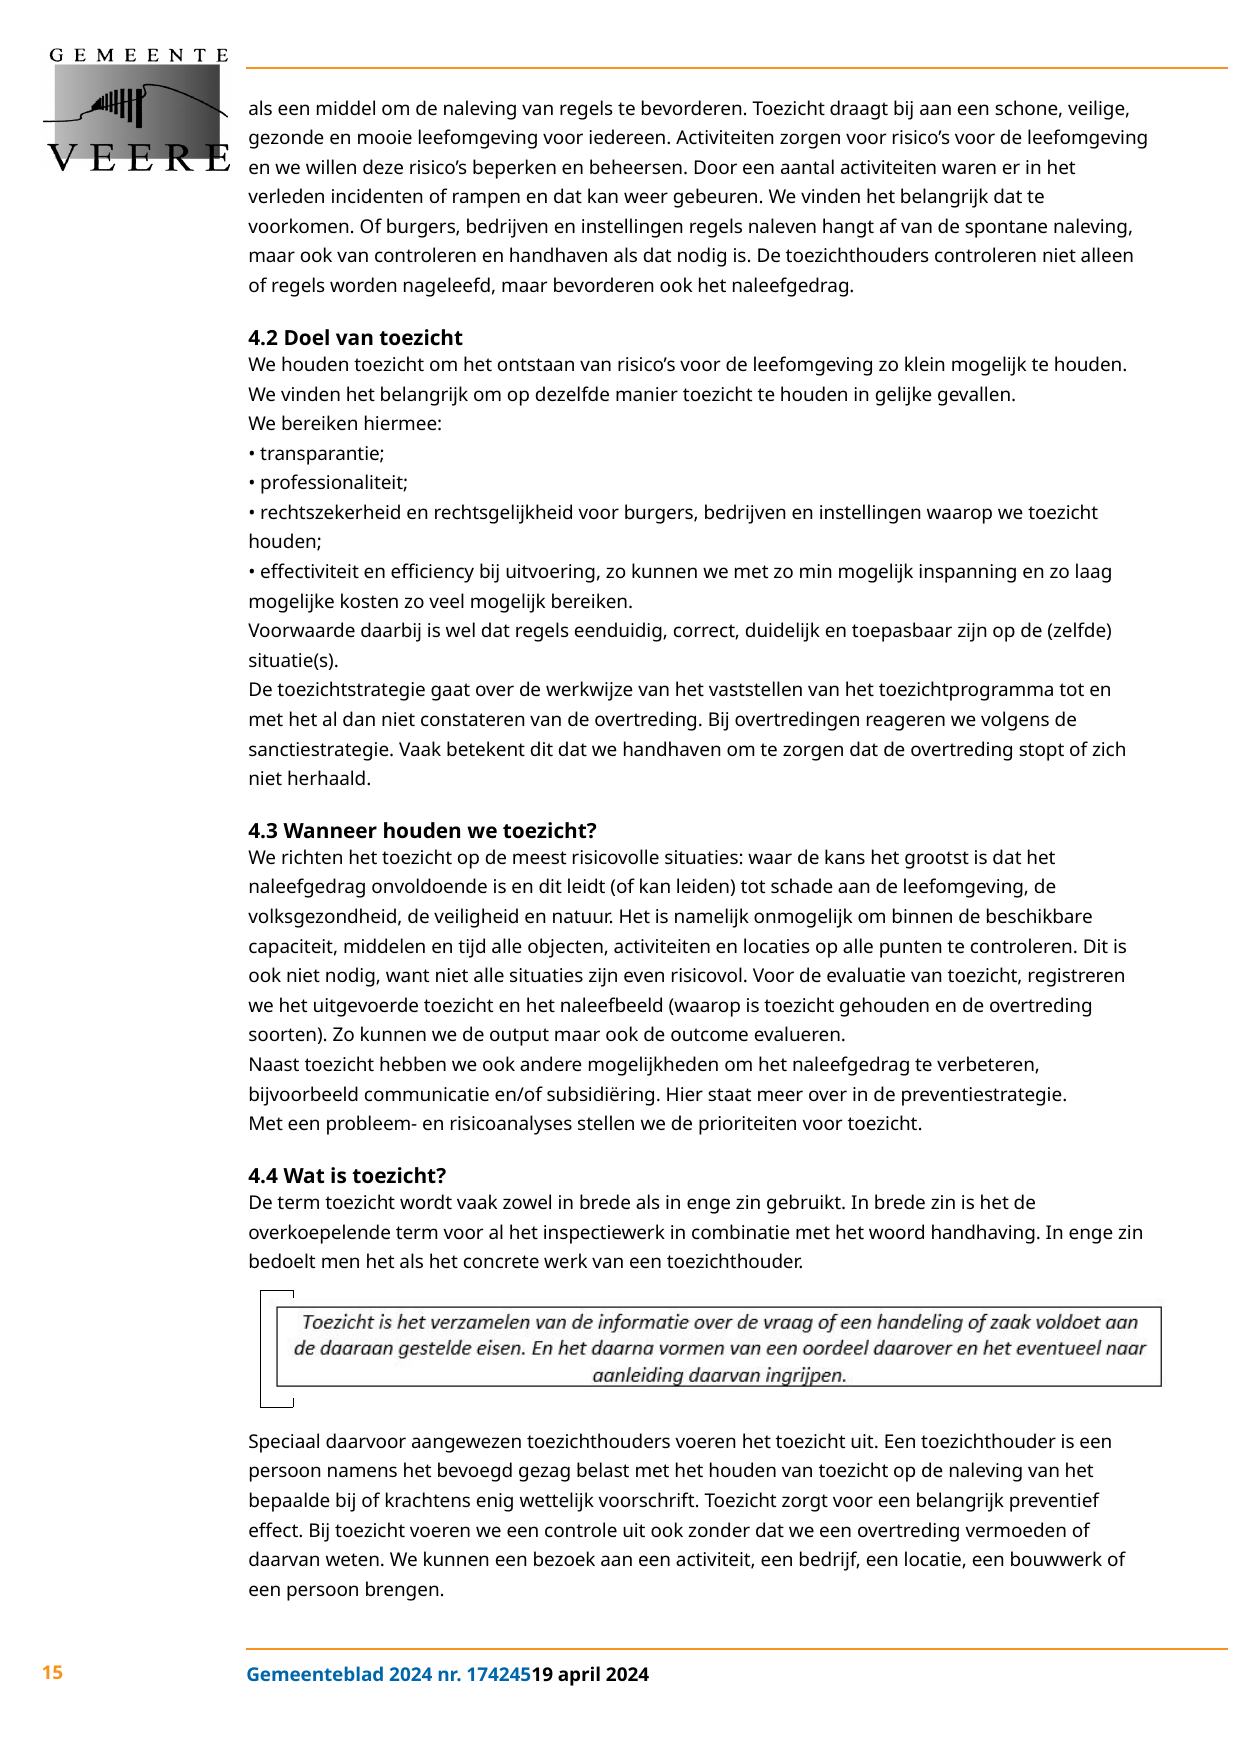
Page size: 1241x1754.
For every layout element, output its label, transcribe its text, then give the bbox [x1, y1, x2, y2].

text We richten het toezicht op de meest risicovolle situaties: waar de kans het grootst is dat het naleefgedrag onvoldoende is en dit leidt (of kan leiden) tot schade aan de leefomgeving, de volksgezondheid, de veiligheid en natuur. Het is namelijk onmogelijk om binnen de beschikbare capaciteit, middelen en tijd alle objecten, activiteiten en locaties op alle punten te controleren. Dit is ook niet nodig, want niet alle situaties zijn even risicovol. Voor de evaluatie van toezicht, registreren we het uitgevoerde toezicht en het naleefbeeld (waarop is toezicht gehouden en de overtreding soorten). Zo kunnen we de output maar ook de outcome evalueren. [248, 844, 1152, 1047]
text De term toezicht wordt vaak zowel in brede als in enge zin gebruikt. In brede zin is het de overkoepelende term voor al het inspectiewerk in combinatie met het woord handhaving. In enge zin bedoelt men het als het concrete werk van een toezichthouder. [248, 1189, 1152, 1274]
text We houden toezicht om het ontstaan van risico’s voor de leefomgeving zo klein mogelijk te houden. We vinden het belangrijk om op dezelfde manier toezicht te houden in gelijke gevallen. [248, 351, 1152, 406]
text Met een probleem- en risicoanalyses stellen we de prioriteiten voor toezicht. [248, 1110, 1152, 1136]
text Speciaal daarvoor aangewezen toezichthouders voeren het toezicht uit. Een toezichthouder is een persoon namens het bevoegd gezag belast met het houden van toezicht op de naleving van het bepaalde bij of krachtens enig wettelijk voorschrift. Toezicht zorgt voor een belangrijk preventief effect. Bij toezicht voeren we een controle uit ook zonder dat we een overtreding vermoeden of daarvan weten. We kunnen een bezoek aan een activiteit, een bedrijf, een locatie, een bouwwerk of een persoon brengen. [248, 1428, 1152, 1602]
text 4.4 Wat is toezicht? [248, 1161, 1152, 1189]
text • effectiviteit en efficiency bij uitvoering, zo kunnen we met zo min mogelijk inspanning en zo laag mogelijke kosten zo veel mogelijk bereiken. [248, 558, 1152, 613]
text Naast toezicht hebben we ook andere mogelijkheden om het naleefgedrag te verbeteren, bijvoorbeeld communicatie en/of subsidiëring. Hier staat meer over in de preventiestrategie. [248, 1051, 1152, 1107]
text De toezichtstrategie gaat over de werkwijze van het vaststellen van het toezichtprogramma tot en met het al dan niet constateren van de overtreding. Bij overtredingen reageren we volgens de sanctiestrategie. Vaak betekent dit dat we handhaven om te zorgen dat de overtreding stopt of zich niet herhaald. [248, 677, 1152, 791]
text als een middel om de naleving van regels te bevorderen. Toezicht draagt bij aan een schone, veilige, gezonde en mooie leefomgeving voor iedereen. Activiteiten zorgen voor risico’s voor de leefomgeving en we willen deze risico’s beperken en beheersen. Door een aantal activiteiten waren er in het verleden incidenten of rampen en dat kan weer gebeuren. We vinden het belangrijk dat te voorkomen. Of burgers, bedrijven en instellingen regels naleven hangt af van de spontane naleving, maar ook van controleren en handhaven als dat nodig is. De toezichthouders controleren niet alleen of regels worden nageleefd, maar bevorderen ook het naleefgedrag. [248, 95, 1152, 298]
text 4.3 Wanneer houden we toezicht? [248, 816, 1152, 844]
picture [41, 47, 231, 172]
picture [268, 1298, 1173, 1398]
text 4.2 Doel van toezicht [248, 323, 1152, 351]
text • rechtszekerheid en rechtsgelijkheid voor burgers, bedrijven en instellingen waarop we toezicht houden; [248, 499, 1152, 554]
text • transparantie; [248, 440, 1152, 466]
text We bereiken hiermee: [248, 410, 1152, 436]
text • professionaliteit; [248, 469, 1152, 495]
text Voorwaarde daarbij is wel dat regels eenduidig, correct, duidelijk en toepasbaar zijn op de (zelfde) situatie(s). [248, 617, 1152, 673]
